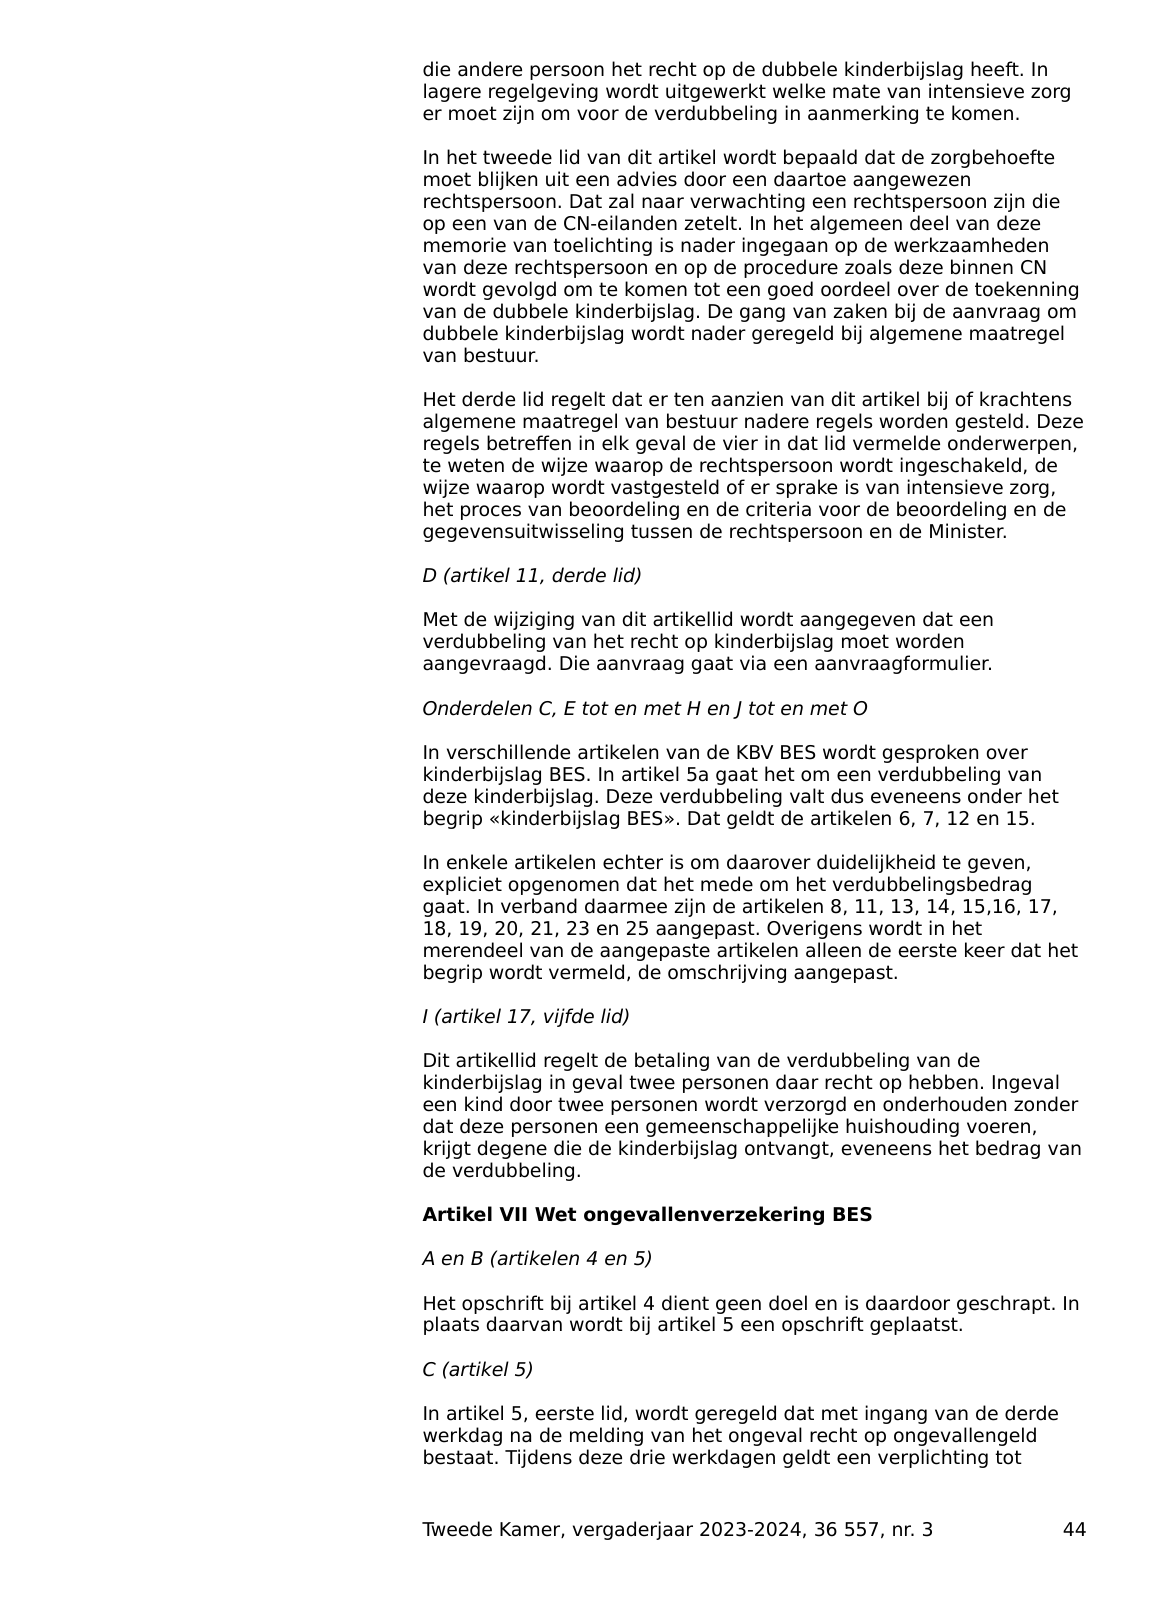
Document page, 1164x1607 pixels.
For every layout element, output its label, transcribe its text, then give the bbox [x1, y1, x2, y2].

subtitle A en B (artikelen 4 en 5) [422, 1248, 1087, 1270]
text In het tweede lid van dit artikel wordt bepaald dat de zorgbehoefte moet blijken uit een advies door een daartoe aangewezen rechtspersoon. Dat zal naar verwachting een rechtspersoon zijn die op een van de CN-eilanden zetelt. In het algemeen deel van deze memorie van toelichting is nader ingegaan op de werkzaamheden van deze rechtspersoon en op de procedure zoals deze binnen CN wordt gevolgd om te komen tot een goed oordeel over de toekenning van de dubbele kinderbijslag. De gang van zaken bij de aanvraag om dubbele kinderbijslag wordt nader geregeld bij algemene maatregel van bestuur. [422, 147, 1087, 367]
subtitle D (artikel 11, derde lid) [422, 565, 1087, 587]
subtitle Onderdelen C, E tot en met H en J tot en met O [422, 697, 1087, 719]
text In artikel 5, eerste lid, wordt geregeld dat met ingang van de derde werkdag na de melding van het ongeval recht op ongevallengeld bestaat. Tijdens deze drie werkdagen geldt een verplichting tot [422, 1403, 1087, 1469]
subtitle Artikel VII Wet ongevallenverzekering BES [422, 1204, 1087, 1226]
text In verschillende artikelen van de KBV BES wordt gesproken over kinderbijslag BES. In artikel 5a gaat het om een verdubbeling van deze kinderbijslag. Deze verdubbeling valt dus eveneens onder het begrip «kinderbijslag BES». Dat geldt de artikelen 6, 7, 12 en 15. [422, 742, 1087, 829]
subtitle C (artikel 5) [422, 1358, 1087, 1381]
text Dit artikellid regelt de betaling van de verdubbeling van de kinderbijslag in geval twee personen daar recht op hebben. Ingeval een kind door twee personen wordt verzorgd en onderhouden zonder dat deze personen een gemeenschappelijke huishouding voeren, krijgt degene die de kinderbijslag ontvangt, eveneens het bedrag van de verdubbeling. [422, 1050, 1087, 1182]
text In enkele artikelen echter is om daarover duidelijkheid te geven, expliciet opgenomen dat het mede om het verdubbelingsbedrag gaat. In verband daarmee zijn de artikelen 8, 11, 13, 14, 15,16, 17, 18, 19, 20, 21, 23 en 25 aangepast. Overigens wordt in het merendeel van de aangepaste artikelen alleen de eerste keer dat het begrip wordt vermeld, de omschrijving aangepast. [422, 852, 1087, 984]
text die andere persoon het recht op de dubbele kinderbijslag heeft. In lagere regelgeving wordt uitgewerkt welke mate van intensieve zorg er moet zijn om voor de verdubbeling in aanmerking te komen. [422, 59, 1087, 125]
text Met de wijziging van dit artikellid wordt aangegeven dat een verdubbeling van het recht op kinderbijslag moet worden aangevraagd. Die aanvraag gaat via een aanvraagformulier. [422, 609, 1087, 675]
text Het derde lid regelt dat er ten aanzien van dit artikel bij of krachtens algemene maatregel van bestuur nadere regels worden gesteld. Deze regels betreffen in elk geval de vier in dat lid vermelde onderwerpen, te weten de wijze waarop de rechtspersoon wordt ingeschakeld, de wijze waarop wordt vastgesteld of er sprake is van intensieve zorg, het proces van beoordeling en de criteria voor de beoordeling en de gegevensuitwisseling tussen de rechtspersoon en de Minister. [422, 389, 1087, 543]
subtitle I (artikel 17, vijfde lid) [422, 1006, 1087, 1028]
text Het opschrift bij artikel 4 dient geen doel en is daardoor geschrapt. In plaats daarvan wordt bij artikel 5 een opschrift geplaatst. [422, 1292, 1087, 1336]
